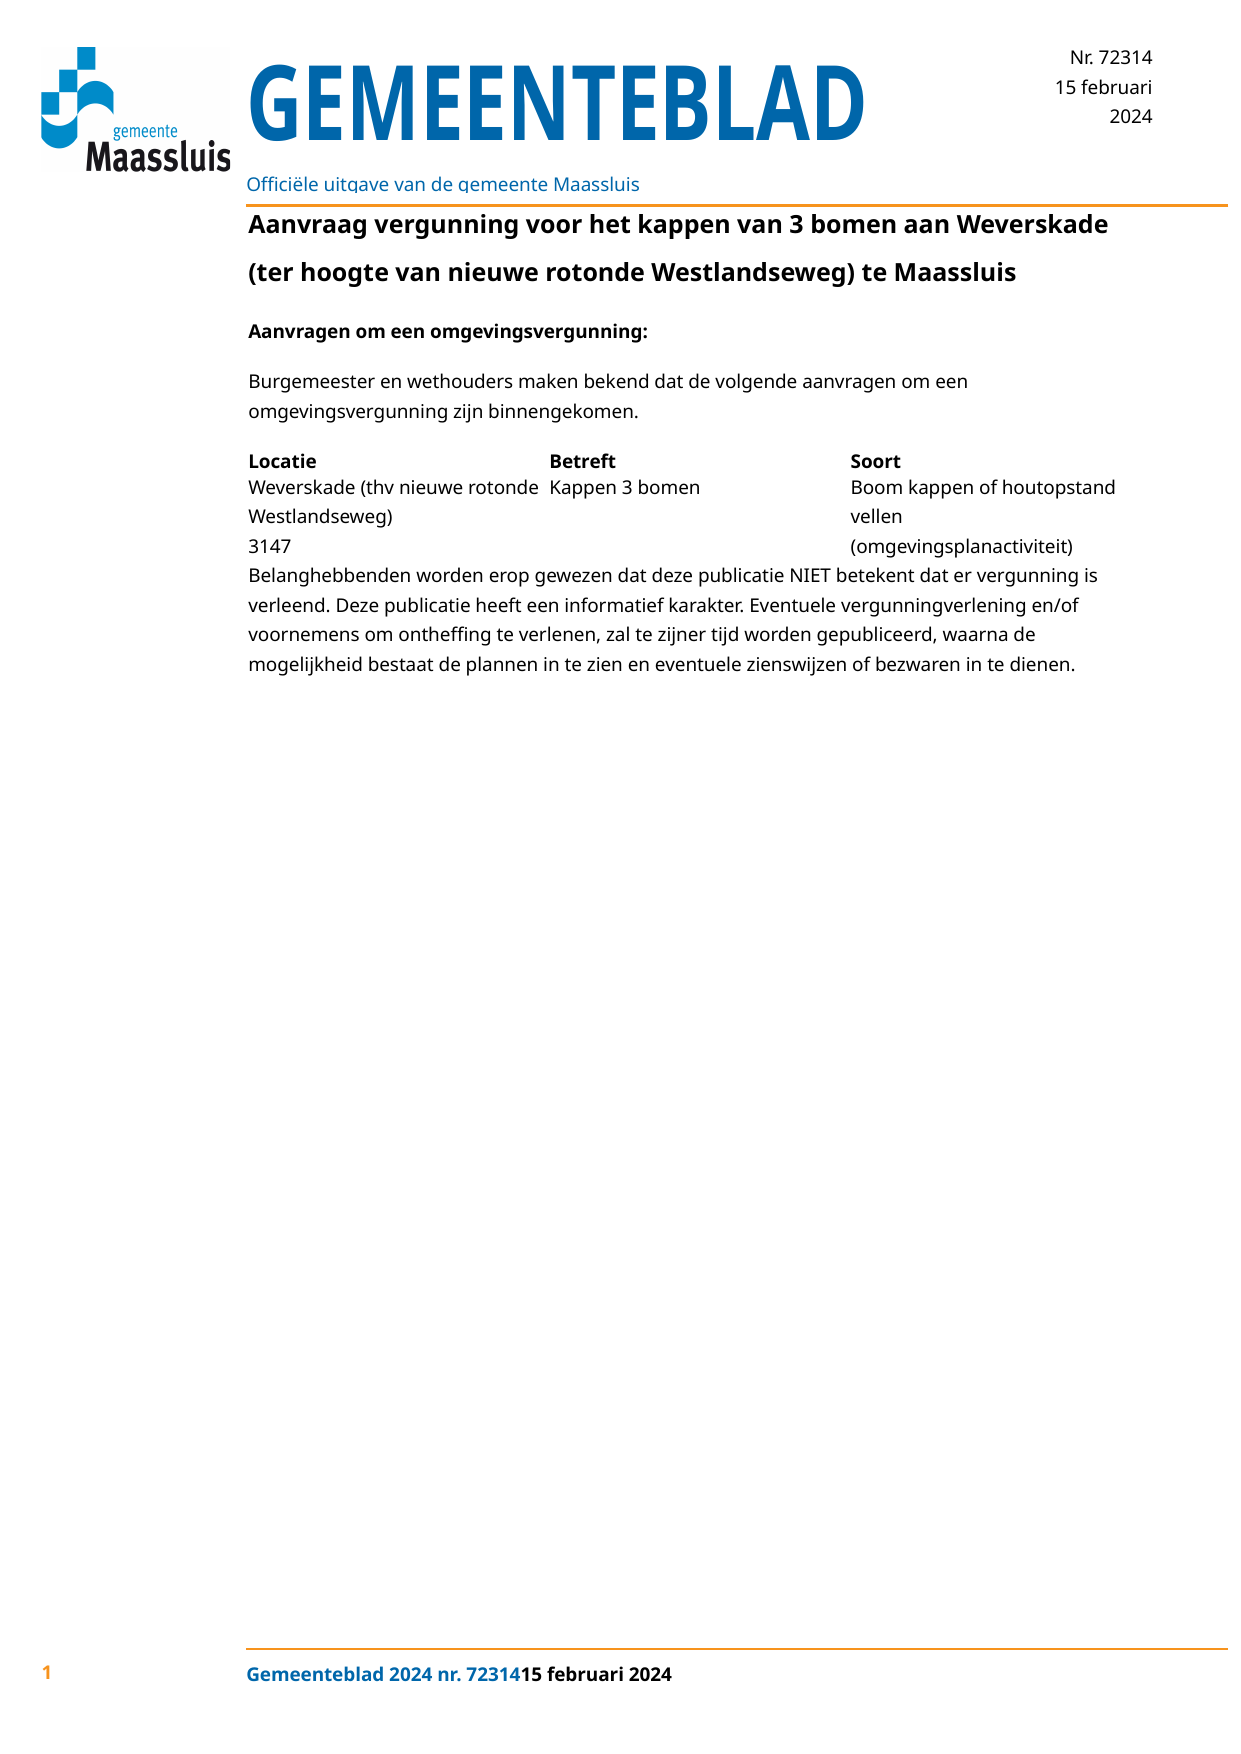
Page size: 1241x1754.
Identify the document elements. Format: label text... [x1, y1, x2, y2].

table_cell Boom kappen of houtopstand vellen (omgevingsplanactiviteit) [850, 474, 1152, 559]
table_header Soort [850, 449, 1152, 474]
picture [41, 47, 77, 92]
table_header Locatie [248, 449, 549, 474]
text Aanvraag vergunning voor het kappen van 3 bomen aan Weverskade (ter hoogte van nieuwe rotonde Westlandseweg) te Maassluis [248, 207, 1152, 288]
table_header Betreft [549, 449, 850, 474]
text Belanghebbenden worden erop gewezen dat deze publicatie NIET betekent dat er vergunning is verleend. Deze publicatie heeft een informatief karakter. Eventuele vergunningverlening en/of voornemens om ontheffing te verlenen, zal te zijner tijd worden gepubliceerd, waarna de mogelijkheid bestaat de plannen in te zien en eventuele zienswijzen of bezwaren in te dienen. [248, 562, 1152, 677]
text Burgemeester en wethouders maken bekend dat de volgende aanvragen om een omgevingsvergunning zijn binnengekomen. [248, 368, 1152, 424]
text Aanvragen om een omgevingsvergunning: [248, 318, 1152, 344]
picture [41, 47, 231, 172]
table_cell Kappen 3 bomen [549, 474, 850, 559]
table_cell Weverskade (thv nieuwe rotonde Westlandseweg) 3147 [248, 474, 549, 559]
